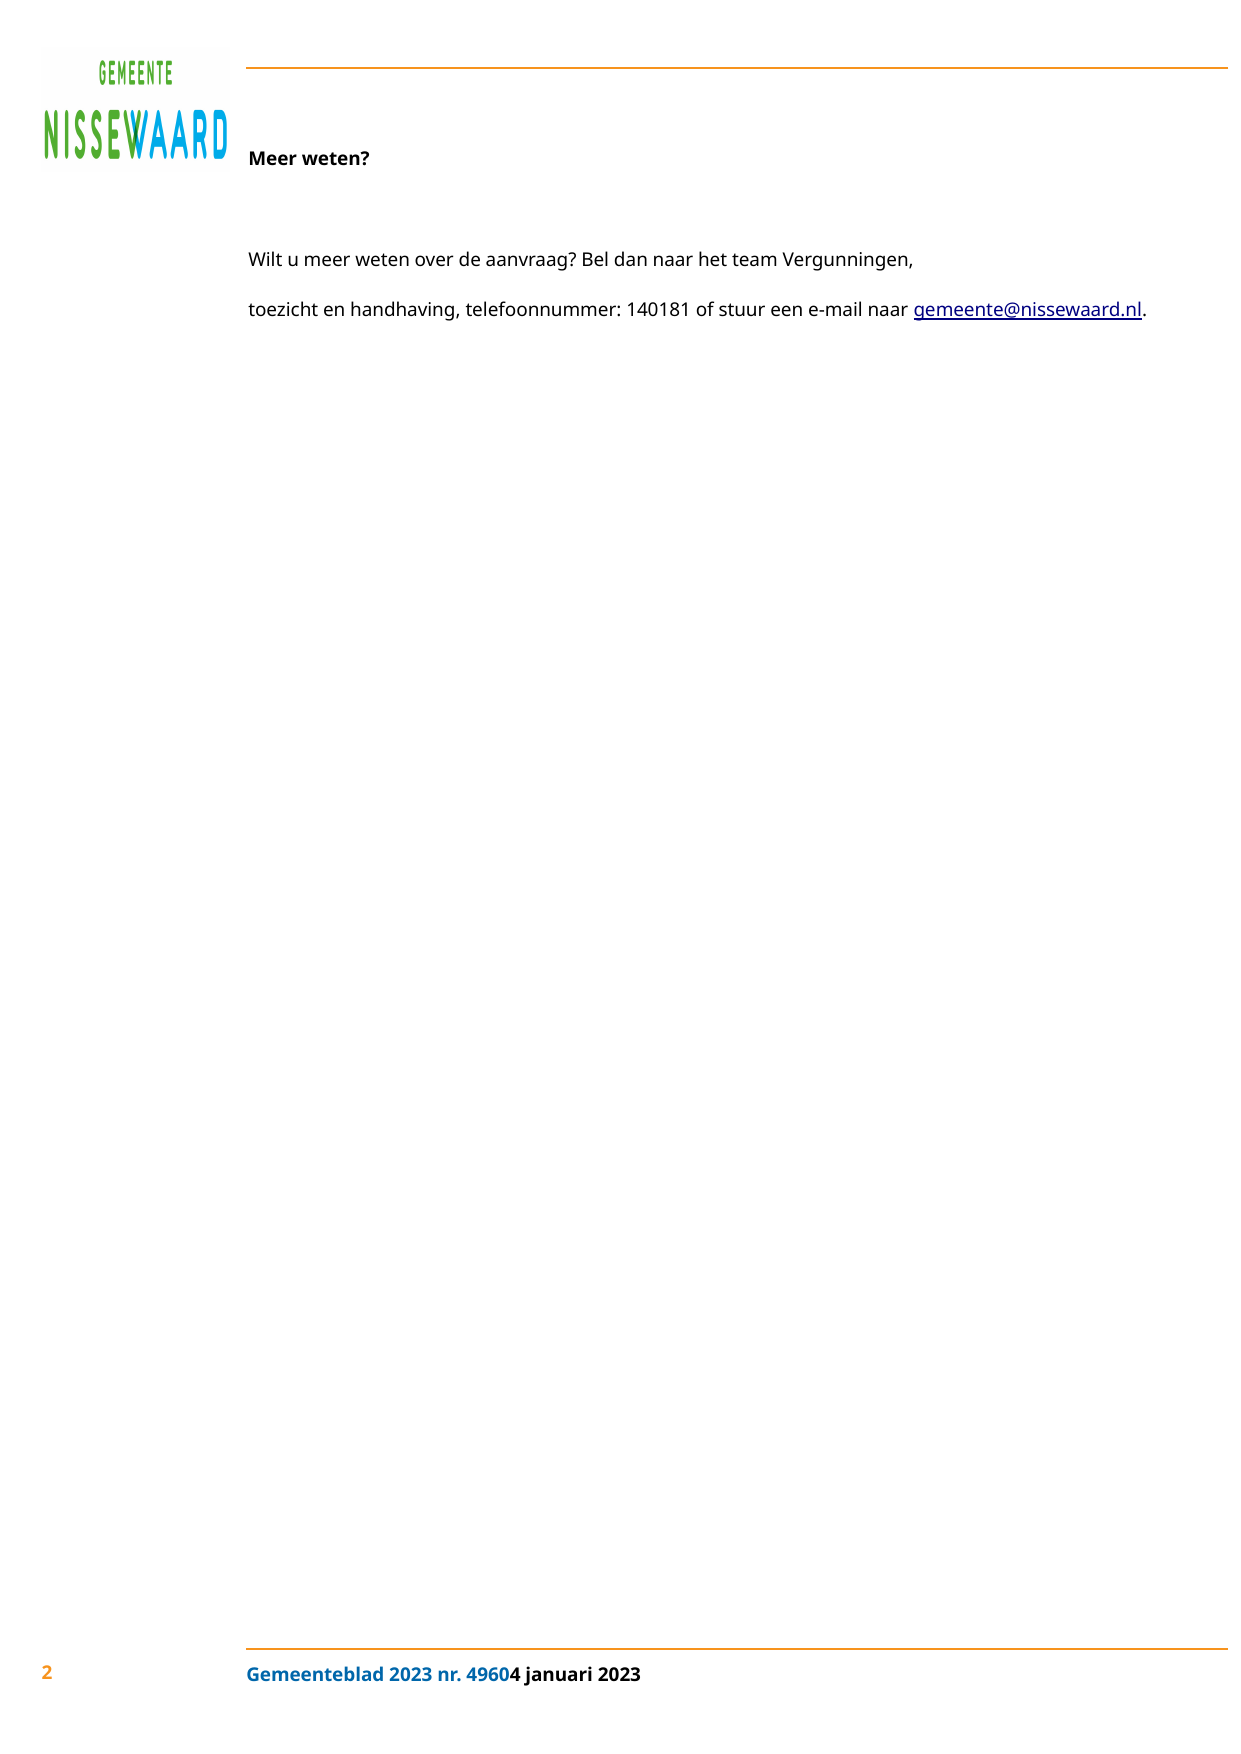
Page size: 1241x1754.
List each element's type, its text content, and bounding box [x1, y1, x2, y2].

text Wilt u meer weten over de aanvraag? Bel dan naar het team Vergunningen, [248, 246, 1152, 272]
text Meer weten? [248, 145, 1152, 171]
text toezicht en handhaving, telefoonnummer: 140181 of stuur een e-mail naar gemeente@nissewaard.nl. [248, 296, 1152, 322]
picture [41, 47, 231, 172]
